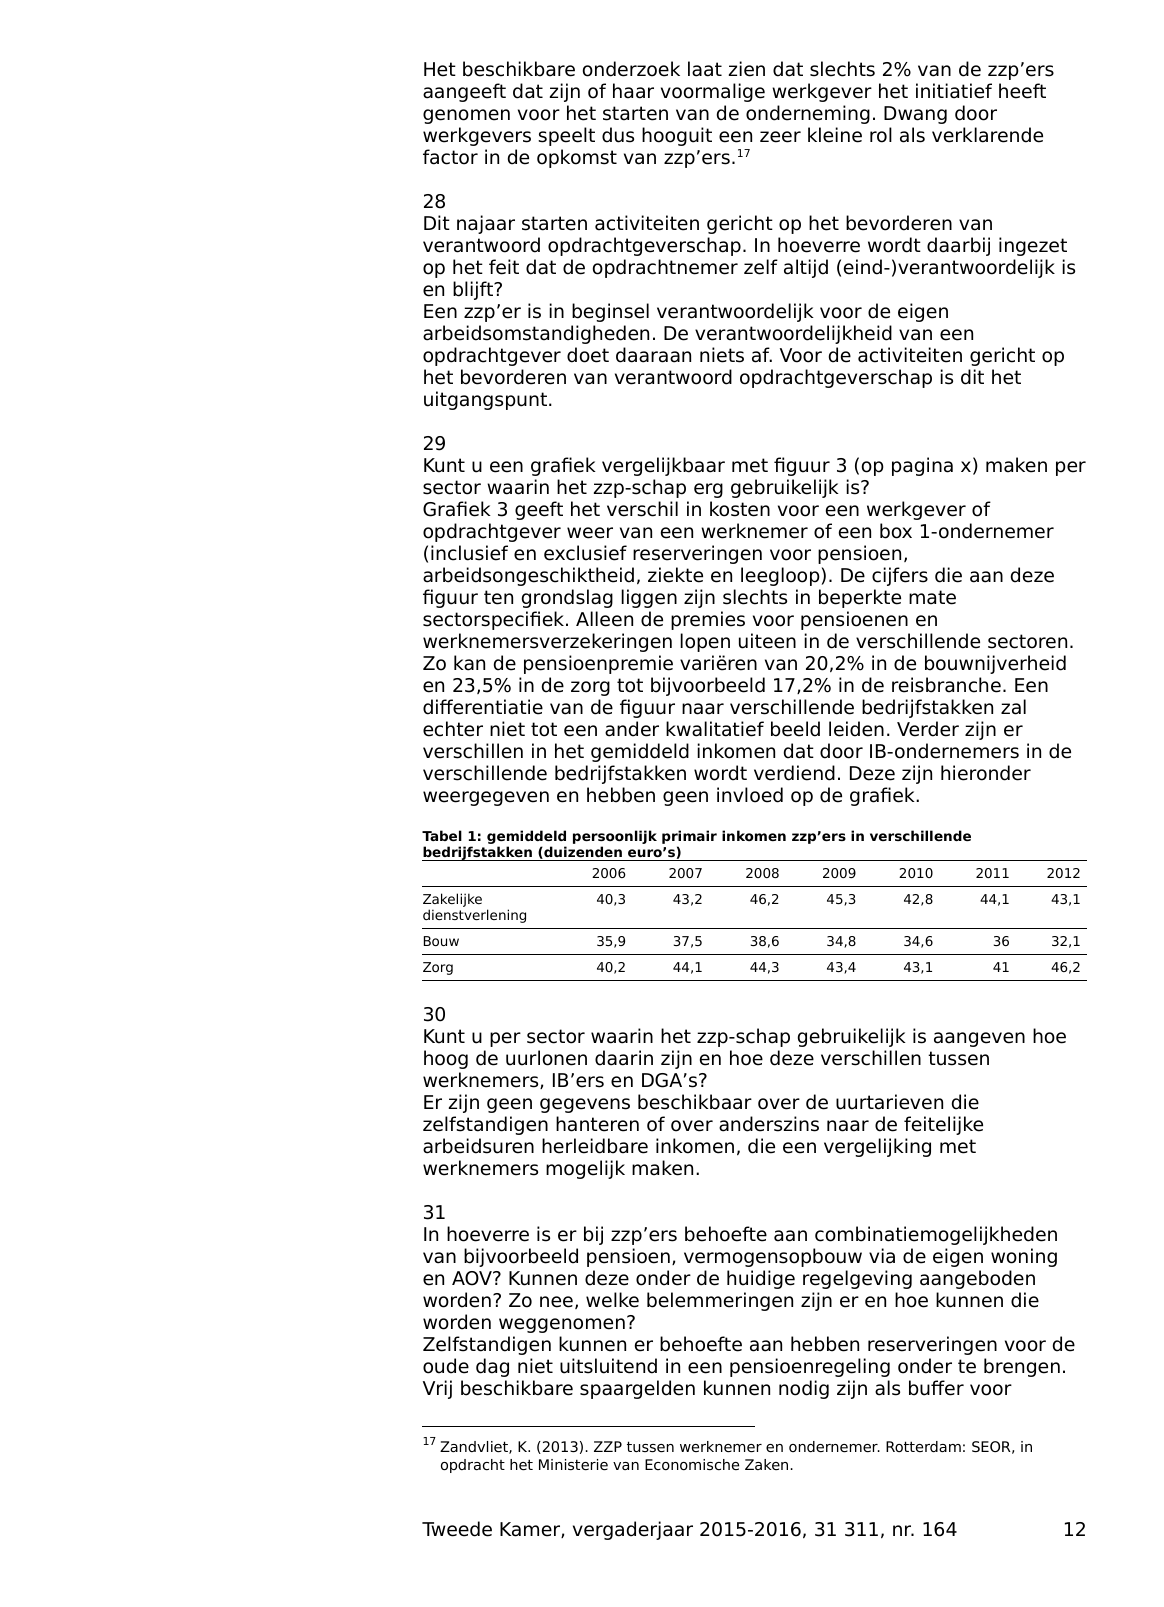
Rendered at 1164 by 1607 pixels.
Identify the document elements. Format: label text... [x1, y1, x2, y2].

text 29 [422, 433, 1087, 455]
table_cell 44,1 [632, 955, 709, 980]
table_cell 34,8 [785, 929, 862, 954]
text Kunt u per sector waarin het zzp-schap gebruikelijk is aangeven hoe hoog de uurlonen daarin zijn en hoe deze verschillen tussen werknemers, IB’ers en DGA’s? [422, 1026, 1087, 1092]
text Er zijn geen gegevens beschikbaar over de uurtarieven die zelfstandigen hanteren of over anderszins naar de feitelijke arbeidsuren herleidbare inkomen, die een vergelijking met werknemers mogelijk maken. [422, 1092, 1087, 1179]
table_cell Bouw [422, 929, 555, 954]
table_cell 2008 [709, 861, 785, 886]
text Een zzp’er is in beginsel verantwoordelijk voor de eigen arbeidsomstandigheden. De verantwoordelijkheid van een opdrachtgever doet daaraan niets af. Voor de activiteiten gericht op het bevorderen van verantwoord opdrachtgeverschap is dit het uitgangspunt. [422, 301, 1087, 411]
table_cell 43,4 [785, 955, 862, 980]
table_cell 34,6 [862, 929, 939, 954]
table_cell 45,3 [785, 887, 862, 928]
table_cell 41 [939, 955, 1016, 980]
table_cell 46,2 [709, 887, 785, 928]
text Kunt u een grafiek vergelijkbaar met figuur 3 (op pagina x) maken per sector waarin het zzp-schap erg gebruikelijk is? [422, 455, 1087, 499]
table_cell 2006 [555, 861, 632, 886]
text 28 [422, 191, 1087, 213]
text 31 [422, 1202, 1087, 1224]
table_cell Zorg [422, 955, 555, 980]
table_cell 2009 [785, 861, 862, 886]
table_cell 2012 [1016, 861, 1087, 886]
table_cell 42,8 [862, 887, 939, 928]
text Dit najaar starten activiteiten gericht op het bevorderen van verantwoord opdrachtgeverschap. In hoeverre wordt daarbij ingezet op het feit dat de opdrachtnemer zelf altijd (eind-)verantwoordelijk is en blijft? [422, 213, 1087, 301]
table_cell [422, 861, 555, 886]
table_cell 46,2 [1016, 955, 1087, 980]
table_header Tabel 1: gemiddeld persoonlijk primair inkomen zzp’ers in verschillende bedrijfstakken (duizenden euro’s) [422, 829, 1087, 860]
table_cell 40,3 [555, 887, 632, 928]
table_cell 32,1 [1016, 929, 1087, 954]
table_cell 44,3 [709, 955, 785, 980]
table_cell 2007 [632, 861, 709, 886]
table_cell 2011 [939, 861, 1016, 886]
table_cell 43,1 [862, 955, 939, 980]
text Zelfstandigen kunnen er behoefte aan hebben reserveringen voor de oude dag niet uitsluitend in een pensioenregeling onder te brengen. Vrij beschikbare spaargelden kunnen nodig zijn als buffer voor [422, 1333, 1087, 1399]
table_cell 37,5 [632, 929, 709, 954]
table_cell 40,2 [555, 955, 632, 980]
text In hoeverre is er bij zzp’ers behoefte aan combinatiemogelijkheden van bijvoorbeeld pensioen, vermogensopbouw via de eigen woning en AOV? Kunnen deze onder de huidige regelgeving aangeboden worden? Zo nee, welke belemmeringen zijn er en hoe kunnen die worden weggenomen? [422, 1224, 1087, 1333]
table_cell 43,1 [1016, 887, 1087, 928]
table_cell 35,9 [555, 929, 632, 954]
text Zandvliet, K. (2013). ZZP tussen werknemer en ondernemer. Rotterdam: SEOR, in opdracht het Ministerie van Economische Zaken. [422, 1435, 1087, 1474]
table_cell Zakelijke dienstverlening [422, 887, 555, 928]
table_cell 44,1 [939, 887, 1016, 928]
table_cell 43,2 [632, 887, 709, 928]
table_cell 2010 [862, 861, 939, 886]
text Het beschikbare onderzoek laat zien dat slechts 2% van de zzp’ers aangeeft dat zijn of haar voormalige werkgever het initiatief heeft genomen voor het starten van de onderneming. Dwang door werkgevers speelt dus hooguit een zeer kleine rol als verklarende factor in de opkomst van zzp’ers. [422, 59, 1087, 169]
text Grafiek 3 geeft het verschil in kosten voor een werkgever of opdrachtgever weer van een werknemer of een box 1-ondernemer (inclusief en exclusief reserveringen voor pensioen, arbeidsongeschiktheid, ziekte en leegloop). De cijfers die aan deze figuur ten grondslag liggen zijn slechts in beperkte mate sectorspecifiek. Alleen de premies voor pensioenen en werknemersverzekeringen lopen uiteen in de verschillende sectoren. Zo kan de pensioenpremie variëren van 20,2% in de bouwnijverheid en 23,5% in de zorg tot bijvoorbeeld 17,2% in de reisbranche. Een differentiatie van de figuur naar verschillende bedrijfstakken zal echter niet tot een ander kwalitatief beeld leiden. Verder zijn er verschillen in het gemiddeld inkomen dat door IB-ondernemers in de verschillende bedrijfstakken wordt verdiend. Deze zijn hieronder weergegeven en hebben geen invloed op de grafiek. [422, 499, 1087, 807]
table_cell 38,6 [709, 929, 785, 954]
table_cell 36 [939, 929, 1016, 954]
text 30 [422, 1004, 1087, 1026]
